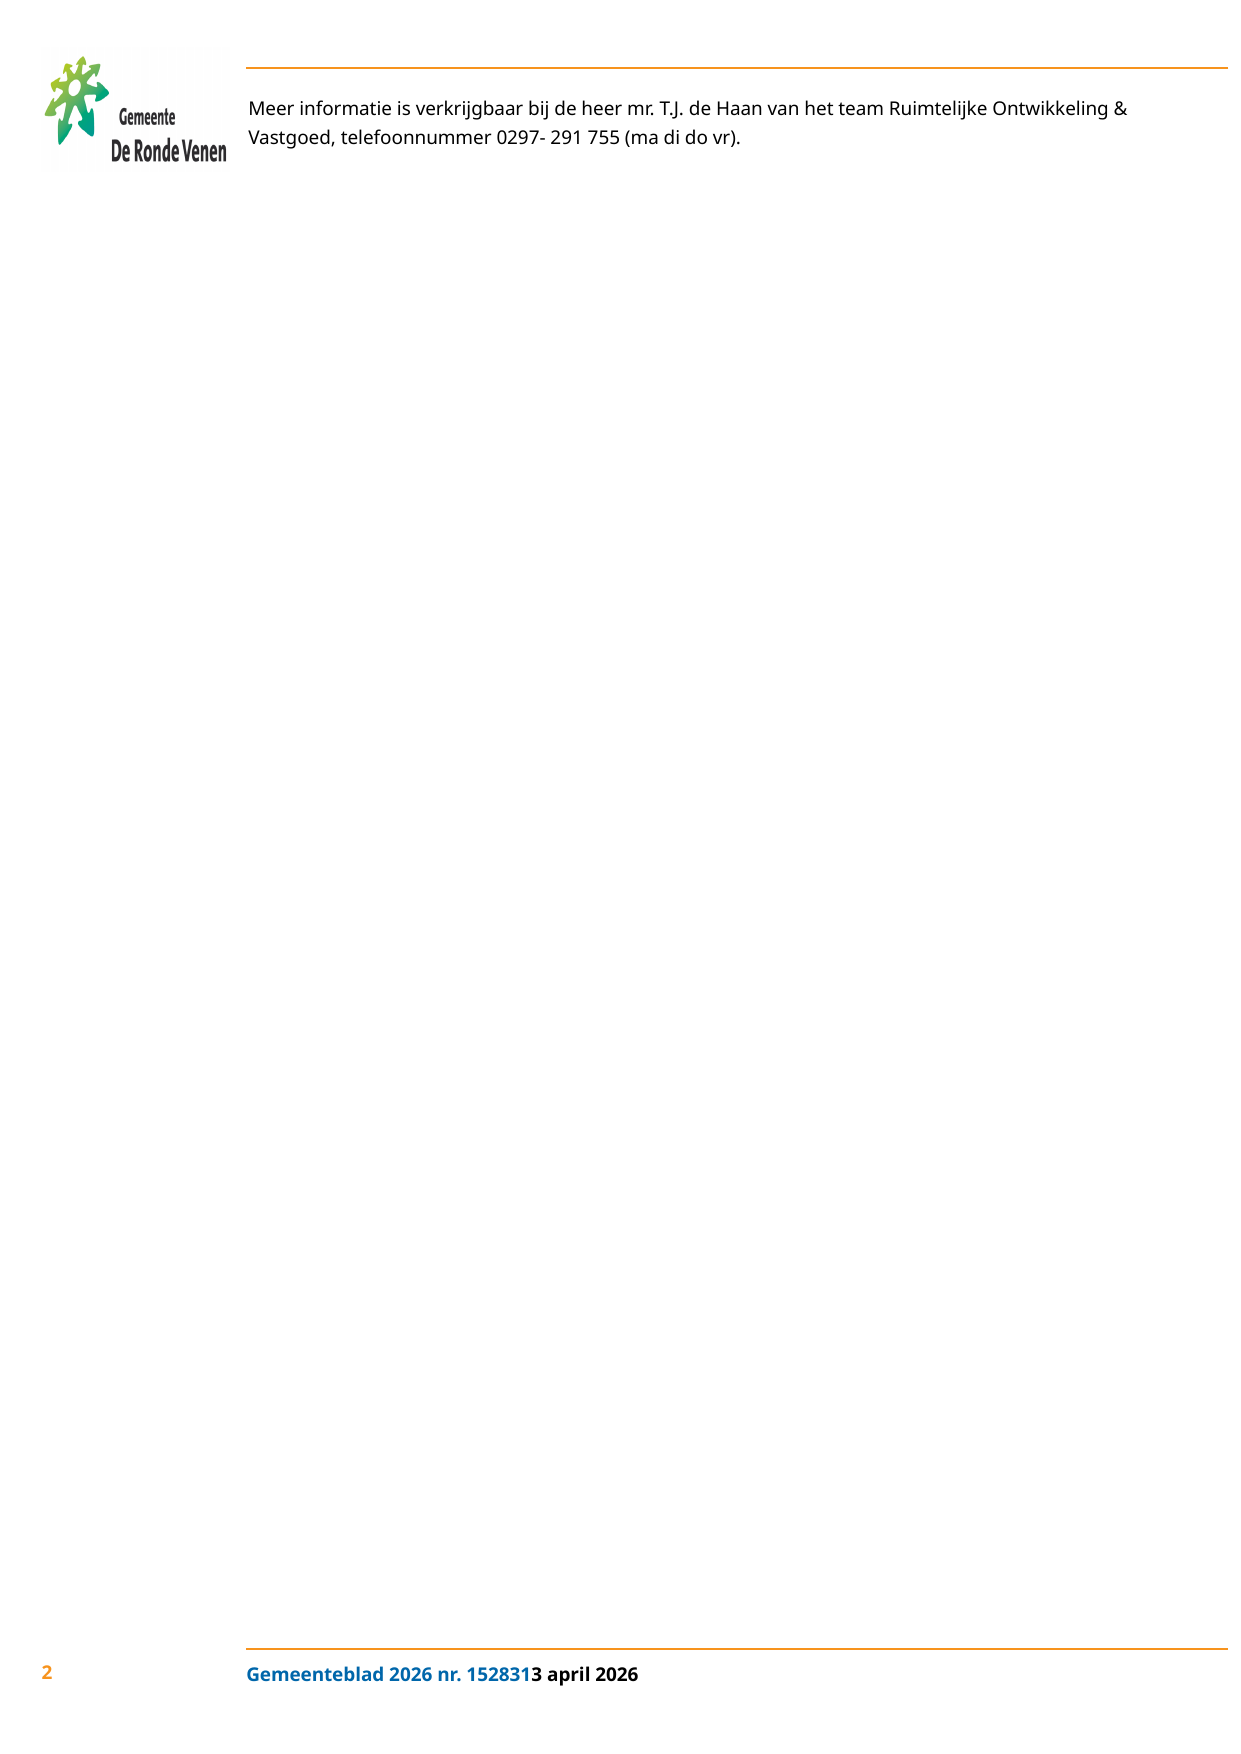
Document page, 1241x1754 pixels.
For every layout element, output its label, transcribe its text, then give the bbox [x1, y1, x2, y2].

picture [41, 47, 231, 172]
text Meer informatie is verkrijgbaar bij de heer mr. T.J. de Haan van het team Ruimtelijke Ontwikkeling & Vastgoed, telefoonnummer 0297- 291 755 (ma di do vr). [248, 95, 1152, 150]
